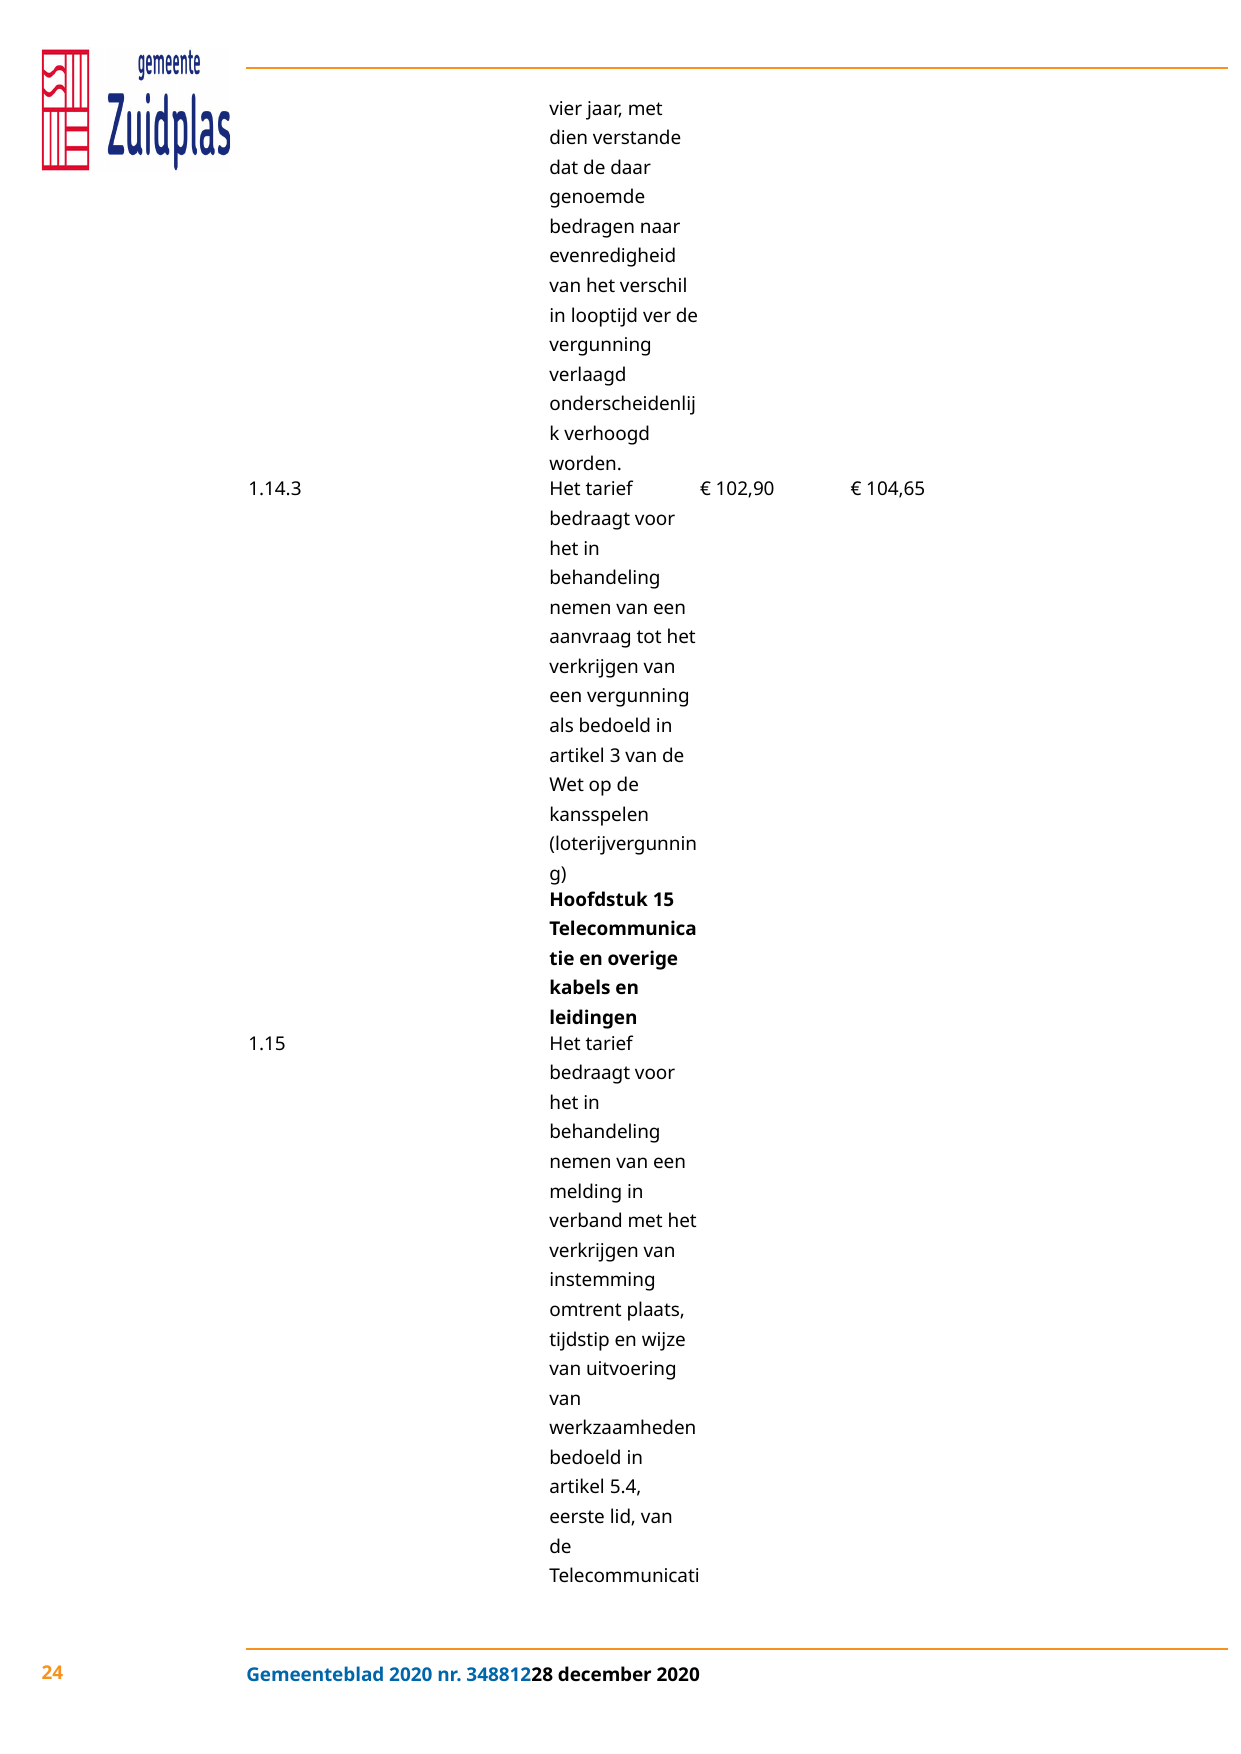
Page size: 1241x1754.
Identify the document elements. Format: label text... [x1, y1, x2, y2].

table_cell 1.15 [248, 1030, 549, 1588]
table_cell [700, 95, 850, 476]
table_cell [700, 886, 850, 1030]
table_cell Het tarief bedraagt voor het in behandeling nemen van een melding in verband met het verkrijgen van instemming omtrent plaats, tijdstip en wijze van uitvoering van werkzaamheden bedoeld in artikel 5.4, eerste lid, van de Telecommunicati [549, 1030, 700, 1588]
table_cell 1.14.3 [248, 476, 549, 886]
table_cell [700, 1030, 850, 1588]
table_cell € 104,65 [850, 476, 1001, 886]
table_cell Hoofdstuk 15 Telecommunicatie en overige kabels en leidingen [549, 886, 700, 1030]
table_cell [248, 95, 549, 476]
table_cell [850, 886, 1001, 1030]
picture [41, 47, 231, 172]
table_cell vier jaar, met dien verstande dat de daar genoemde bedragen naar evenredigheid van het verschil in looptijd ver de vergunning verlaagd onderscheidenlijk verhoogd worden. [549, 95, 700, 476]
table_cell [850, 1030, 1001, 1588]
table_cell € 102,90 [700, 476, 850, 886]
table_cell [248, 886, 549, 1030]
table_cell Het tarief bedraagt voor het in behandeling nemen van een aanvraag tot het verkrijgen van een vergunning als bedoeld in artikel 3 van de Wet op de kansspelen (loterijvergunning) [549, 476, 700, 886]
table_cell [850, 95, 1001, 476]
